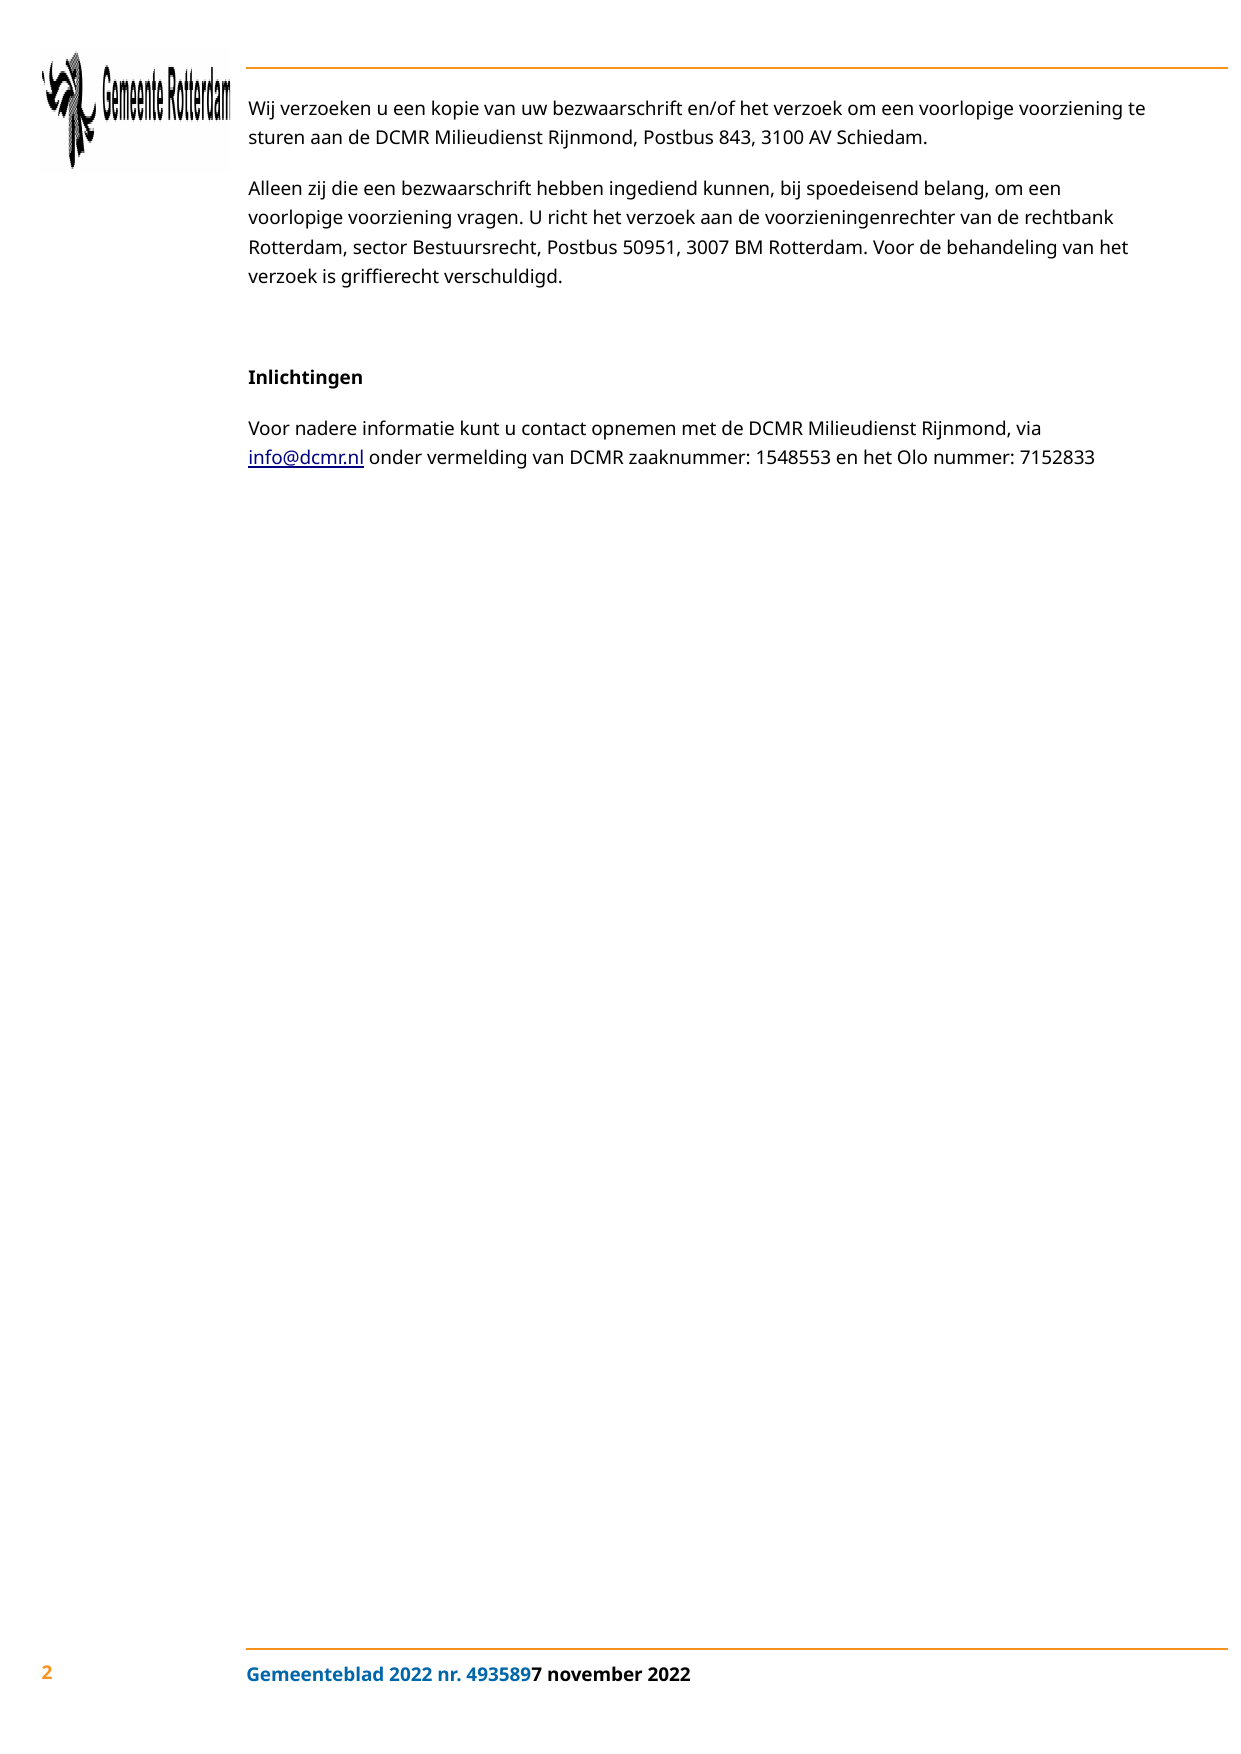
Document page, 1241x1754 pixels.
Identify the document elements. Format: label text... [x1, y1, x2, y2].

text Alleen zij die een bezwaarschrift hebben ingediend kunnen, bij spoedeisend belang, om een voorlopige voorziening vragen. U richt het verzoek aan de voorzieningenrechter van de rechtbank Rotterdam, sector Bestuursrecht, Postbus 50951, 3007 BM Rotterdam. Voor de behandeling van het verzoek is griffierecht verschuldigd. [248, 175, 1152, 289]
picture [41, 47, 231, 172]
text Voor nadere informatie kunt u contact opnemen met de DCMR Milieudienst Rijnmond, via info@dcmr.nl onder vermelding van DCMR zaaknummer: 1548553 en het Olo nummer: 7152833 [248, 415, 1152, 470]
text Inlichtingen [248, 364, 1152, 390]
text Wij verzoeken u een kopie van uw bezwaarschrift en/of het verzoek om een voorlopige voorziening te sturen aan de DCMR Milieudienst Rijnmond, Postbus 843, 3100 AV Schiedam. [248, 95, 1152, 150]
